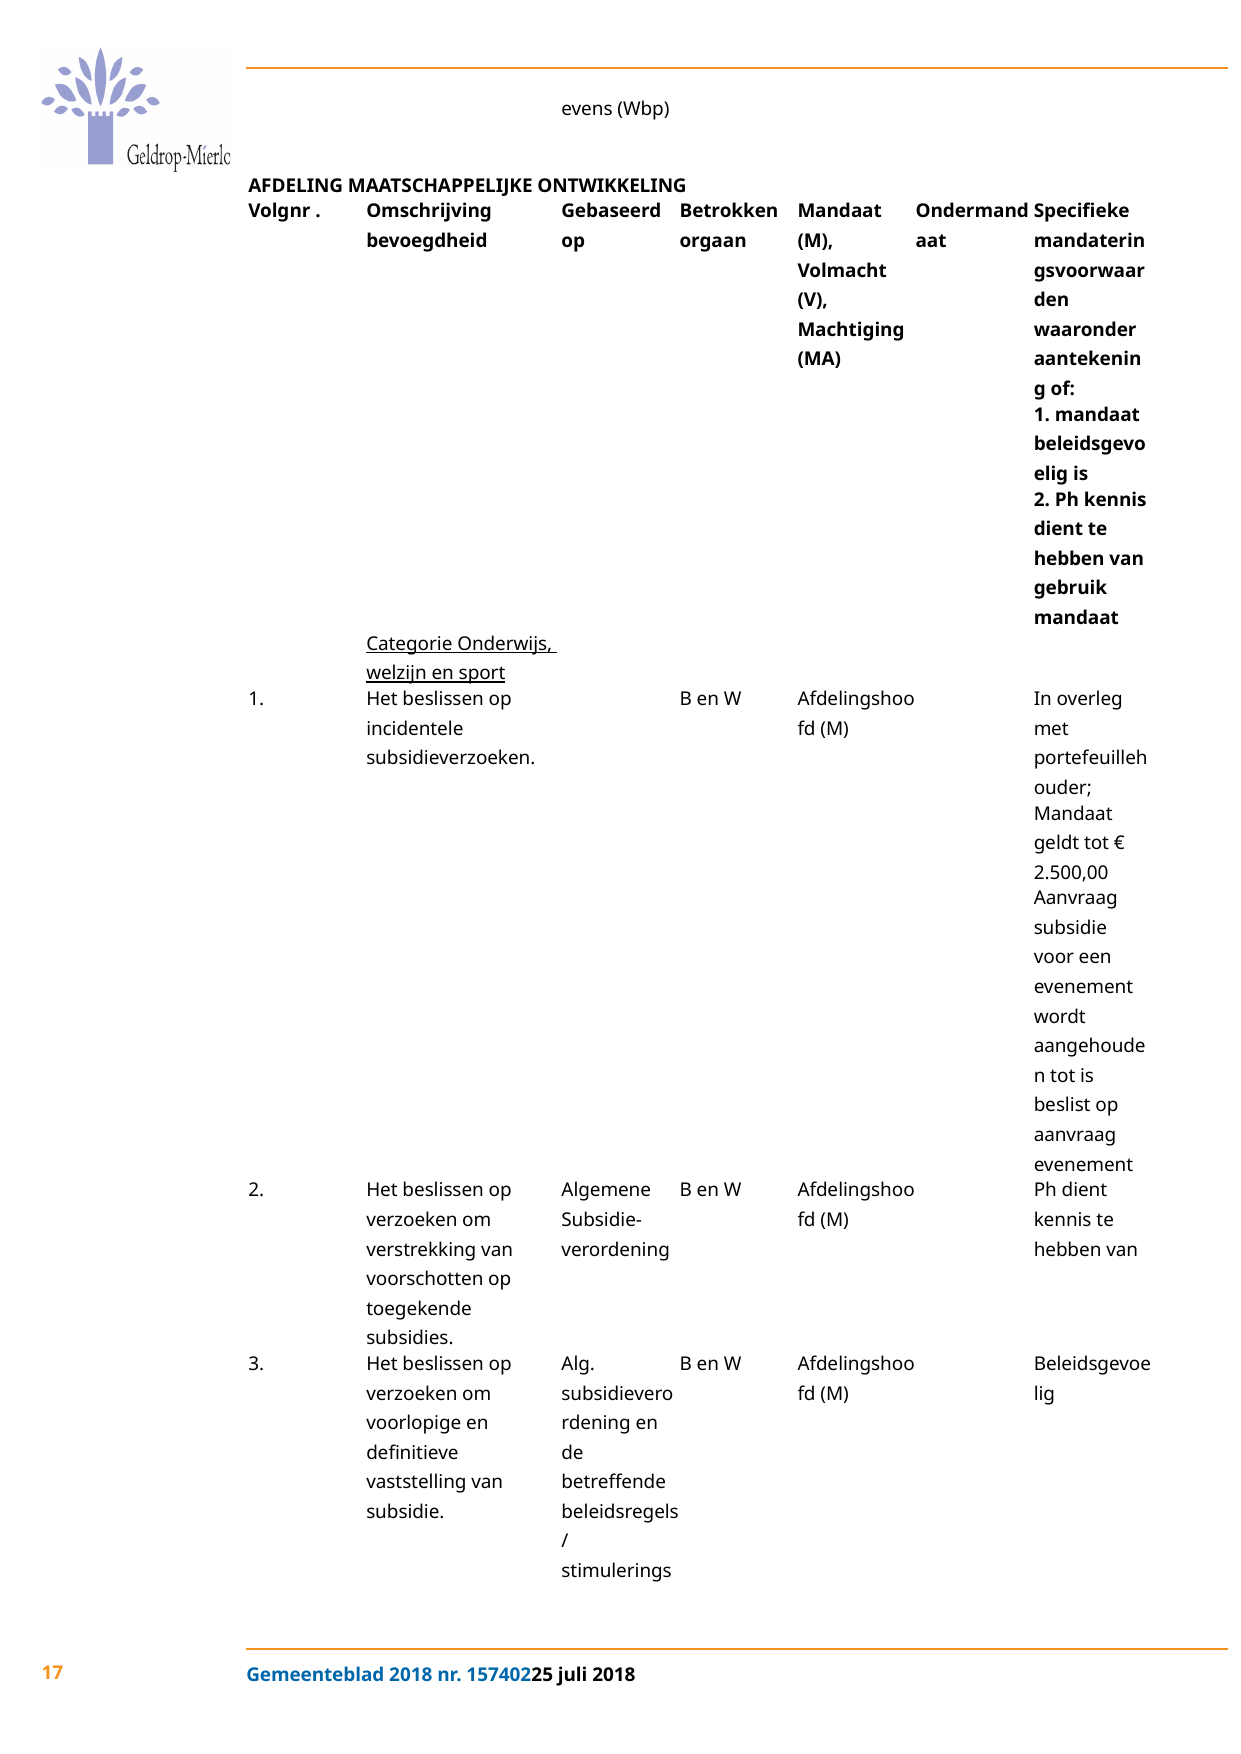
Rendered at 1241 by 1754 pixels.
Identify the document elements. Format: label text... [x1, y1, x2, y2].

table_cell Beleidsgevoelig [1034, 1350, 1152, 1583]
table_cell 1. mandaat beleidsgevoelig is [1034, 401, 1152, 486]
table_cell Het beslissen op verzoeken om verstrekking van voorschotten op toegekende subsidies. [366, 1177, 561, 1350]
table_cell [679, 800, 797, 884]
table_cell Afdelingshoofd (M) [797, 685, 915, 800]
table_cell [1034, 630, 1152, 685]
table_cell Afdelingshoofd (M) [797, 1177, 915, 1350]
table_cell Het beslissen op verzoeken om voorlopige en definitieve vaststelling van subsidie. [366, 1350, 561, 1583]
table_cell [679, 95, 797, 121]
table_cell [248, 95, 366, 121]
table_cell [248, 121, 366, 146]
table_cell [1034, 121, 1152, 146]
table_cell AFDELING MAATSCHAPPELIJKE ONTWIKKELING [248, 172, 1152, 198]
table_cell [679, 401, 797, 486]
table_cell [915, 885, 1033, 1177]
table_cell [248, 630, 366, 685]
table_cell 2. [248, 1177, 366, 1350]
table_cell Ph dient kennis te hebben van [1034, 1177, 1152, 1350]
table_cell [915, 486, 1033, 630]
table_cell [561, 146, 679, 172]
table_cell Ondermandaat [915, 198, 1033, 401]
table_cell Mandaat geldt tot € 2.500,00 [1034, 800, 1152, 884]
table_cell Categorie Onderwijs, welzijn en sport [366, 630, 561, 685]
table_cell Aanvraag subsidie voor een evenement wordt aangehouden tot is beslist op aanvraag evenement [1034, 885, 1152, 1177]
table_cell Gebaseerd op [561, 198, 679, 401]
table_cell [561, 401, 679, 486]
table_cell [679, 630, 797, 685]
table_cell Omschrijving bevoegdheid [366, 198, 561, 401]
table_cell [561, 685, 679, 800]
table_cell [561, 630, 679, 685]
table_cell [915, 685, 1033, 800]
table_cell [366, 486, 561, 630]
table_cell [248, 885, 366, 1177]
table_cell Algemene Subsidie- verordening [561, 1177, 679, 1350]
table_cell Volgnr . [248, 198, 366, 401]
table_cell 2. Ph kennis dient te hebben van gebruik mandaat [1034, 486, 1152, 630]
table_cell [797, 146, 915, 172]
table_cell [915, 146, 1033, 172]
table_cell [679, 146, 797, 172]
table_cell 3. [248, 1350, 366, 1583]
table_cell Afdelingshoofd (M) [797, 1350, 915, 1583]
table_cell In overleg met portefeuillehouder; [1034, 685, 1152, 800]
table_cell [915, 800, 1033, 884]
table_cell [797, 401, 915, 486]
table_cell [797, 121, 915, 146]
table_cell [679, 486, 797, 630]
table_cell [915, 1177, 1033, 1350]
table_cell [1034, 146, 1152, 172]
table_cell [797, 486, 915, 630]
table_cell Het beslissen op incidentele subsidieverzoeken. [366, 685, 561, 800]
table_cell [366, 121, 561, 146]
table_cell [915, 630, 1033, 685]
table_cell [679, 121, 797, 146]
table_cell [366, 146, 561, 172]
table_cell [248, 800, 366, 884]
table_cell [561, 121, 679, 146]
table_cell Specifieke mandateringsvoorwaarden waaronder aantekening of: [1034, 198, 1152, 401]
table_cell [915, 1350, 1033, 1583]
table_cell evens (Wbp) [561, 95, 679, 121]
table_cell B en W [679, 1177, 797, 1350]
table_cell [366, 401, 561, 486]
table_cell [797, 95, 915, 121]
table_cell [366, 800, 561, 884]
table_cell Betrokken orgaan [679, 198, 797, 401]
table_cell [1034, 95, 1152, 121]
table_cell [679, 885, 797, 1177]
table_cell 1. [248, 685, 366, 800]
table_cell [366, 95, 561, 121]
table_cell [366, 885, 561, 1177]
table_cell [248, 486, 366, 630]
table_cell [561, 885, 679, 1177]
table_cell Mandaat (M), Volmacht (V), Machtiging (MA) [797, 198, 915, 401]
table_cell [797, 885, 915, 1177]
table_cell B en W [679, 685, 797, 800]
table_cell [915, 95, 1033, 121]
table_cell [915, 401, 1033, 486]
picture [41, 47, 231, 172]
table_cell [248, 146, 366, 172]
table_cell [561, 800, 679, 884]
table_cell B en W [679, 1350, 797, 1583]
table_cell Alg. subsidieverordening en de betreffende beleidsregels / stimulerings [561, 1350, 679, 1583]
table_cell [797, 630, 915, 685]
table_cell [248, 401, 366, 486]
table_cell [797, 800, 915, 884]
table_cell [915, 121, 1033, 146]
table_cell [561, 486, 679, 630]
